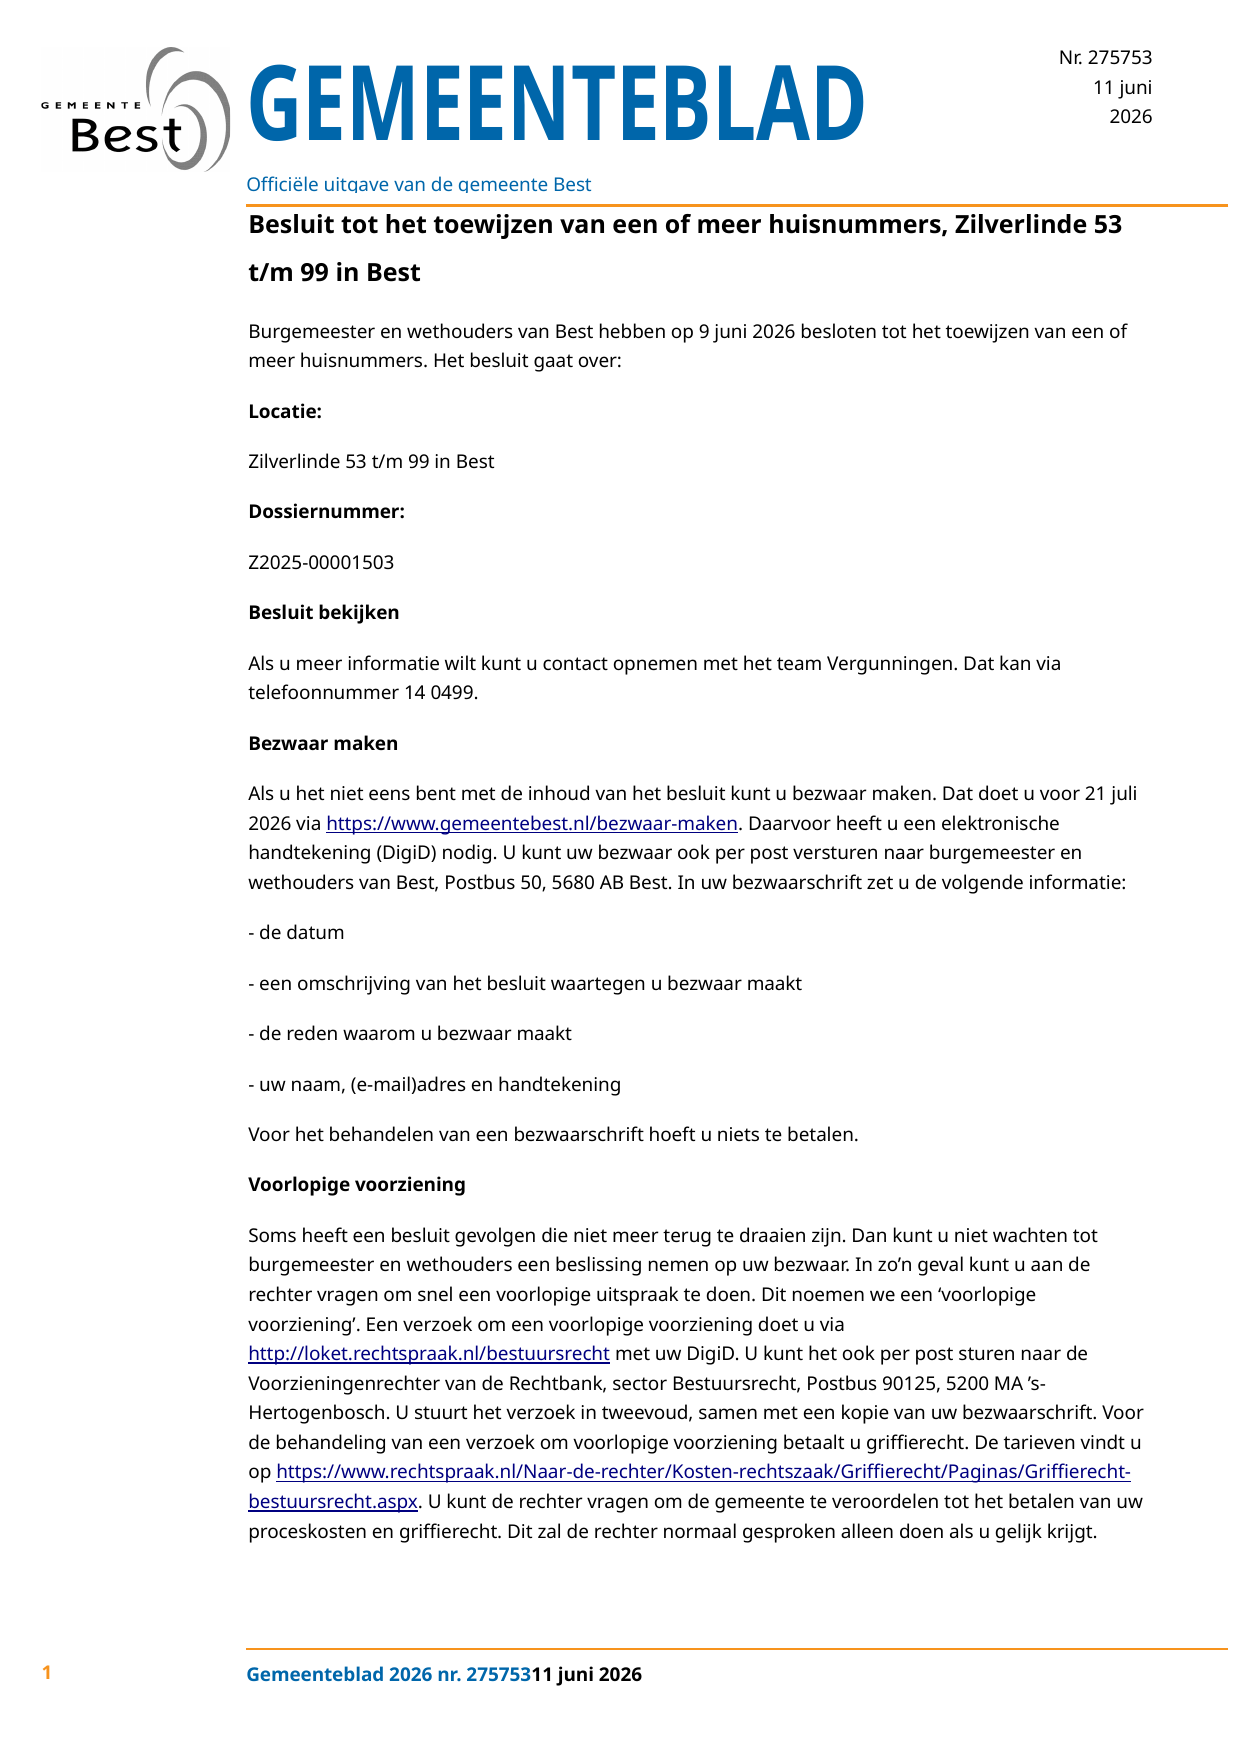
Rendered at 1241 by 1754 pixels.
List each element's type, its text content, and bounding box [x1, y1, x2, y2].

text Besluit tot het toewijzen van een of meer huisnummers, Zilverlinde 53 t/m 99 in Best [248, 207, 1152, 288]
text Als u meer informatie wilt kunt u contact opnemen met het team Vergunningen. Dat kan via telefoonnummer 14 0499. [248, 650, 1152, 705]
text Zilverlinde 53 t/m 99 in Best [248, 448, 1152, 474]
text Locatie: [248, 398, 1152, 424]
text - de reden waarom u bezwaar maakt [248, 1020, 1152, 1046]
text Burgemeester en wethouders van Best hebben op 9 juni 2026 besloten tot het toewijzen van een of meer huisnummers. Het besluit gaat over: [248, 318, 1152, 373]
text - uw naam, (e-mail)adres en handtekening [248, 1071, 1152, 1097]
picture [41, 47, 231, 172]
text - een omschrijving van het besluit waartegen u bezwaar maakt [248, 970, 1152, 996]
text Z2025-00001503 [248, 549, 1152, 575]
text Als u het niet eens bent met de inhoud van het besluit kunt u bezwaar maken. Dat doet u voor 21 juli 2026 via https://www.gemeentebest.nl/bezwaar-maken. Daarvoor heeft u een elektronische handtekening (DigiD) nodig. U kunt uw bezwaar ook per post versturen naar burgemeester en wethouders van Best, Postbus 50, 5680 AB Best. In uw bezwaarschrift zet u de volgende informatie: [248, 780, 1152, 895]
text Voor het behandelen van een bezwaarschrift hoeft u niets te betalen. [248, 1121, 1152, 1147]
text Soms heeft een besluit gevolgen die niet meer terug te draaien zijn. Dan kunt u niet wachten tot burgemeester en wethouders een beslissing nemen op uw bezwaar. In zo’n geval kunt u aan de rechter vragen om snel een voorlopige uitspraak te doen. Dit noemen we een ‘voorlopige voorziening’. Een verzoek om een voorlopige voorziening doet u via http://loket.rechtspraak.nl/bestuursrecht met uw DigiD. U kunt het ook per post sturen naar de Voorzieningenrechter van de Rechtbank, sector Bestuursrecht, Postbus 90125, 5200 MA ’s-Hertogenbosch. U stuurt het verzoek in tweevoud, samen met een kopie van uw bezwaarschrift. Voor de behandeling van een verzoek om voorlopige voorziening betaalt u griffierecht. De tarieven vindt u op https://www.rechtspraak.nl/Naar-de-rechter/Kosten-rechtszaak/Griffierecht/Paginas/Griffierecht-bestuursrecht.aspx. U kunt de rechter vragen om de gemeente te veroordelen tot het betalen van uw proceskosten en griffierecht. Dit zal de rechter normaal gesproken alleen doen als u gelijk krijgt. [248, 1222, 1152, 1544]
text - de datum [248, 919, 1152, 945]
text Besluit bekijken [248, 599, 1152, 625]
text Voorlopige voorziening [248, 1172, 1152, 1197]
text Dossiernummer: [248, 499, 1152, 524]
text Bezwaar maken [248, 730, 1152, 756]
